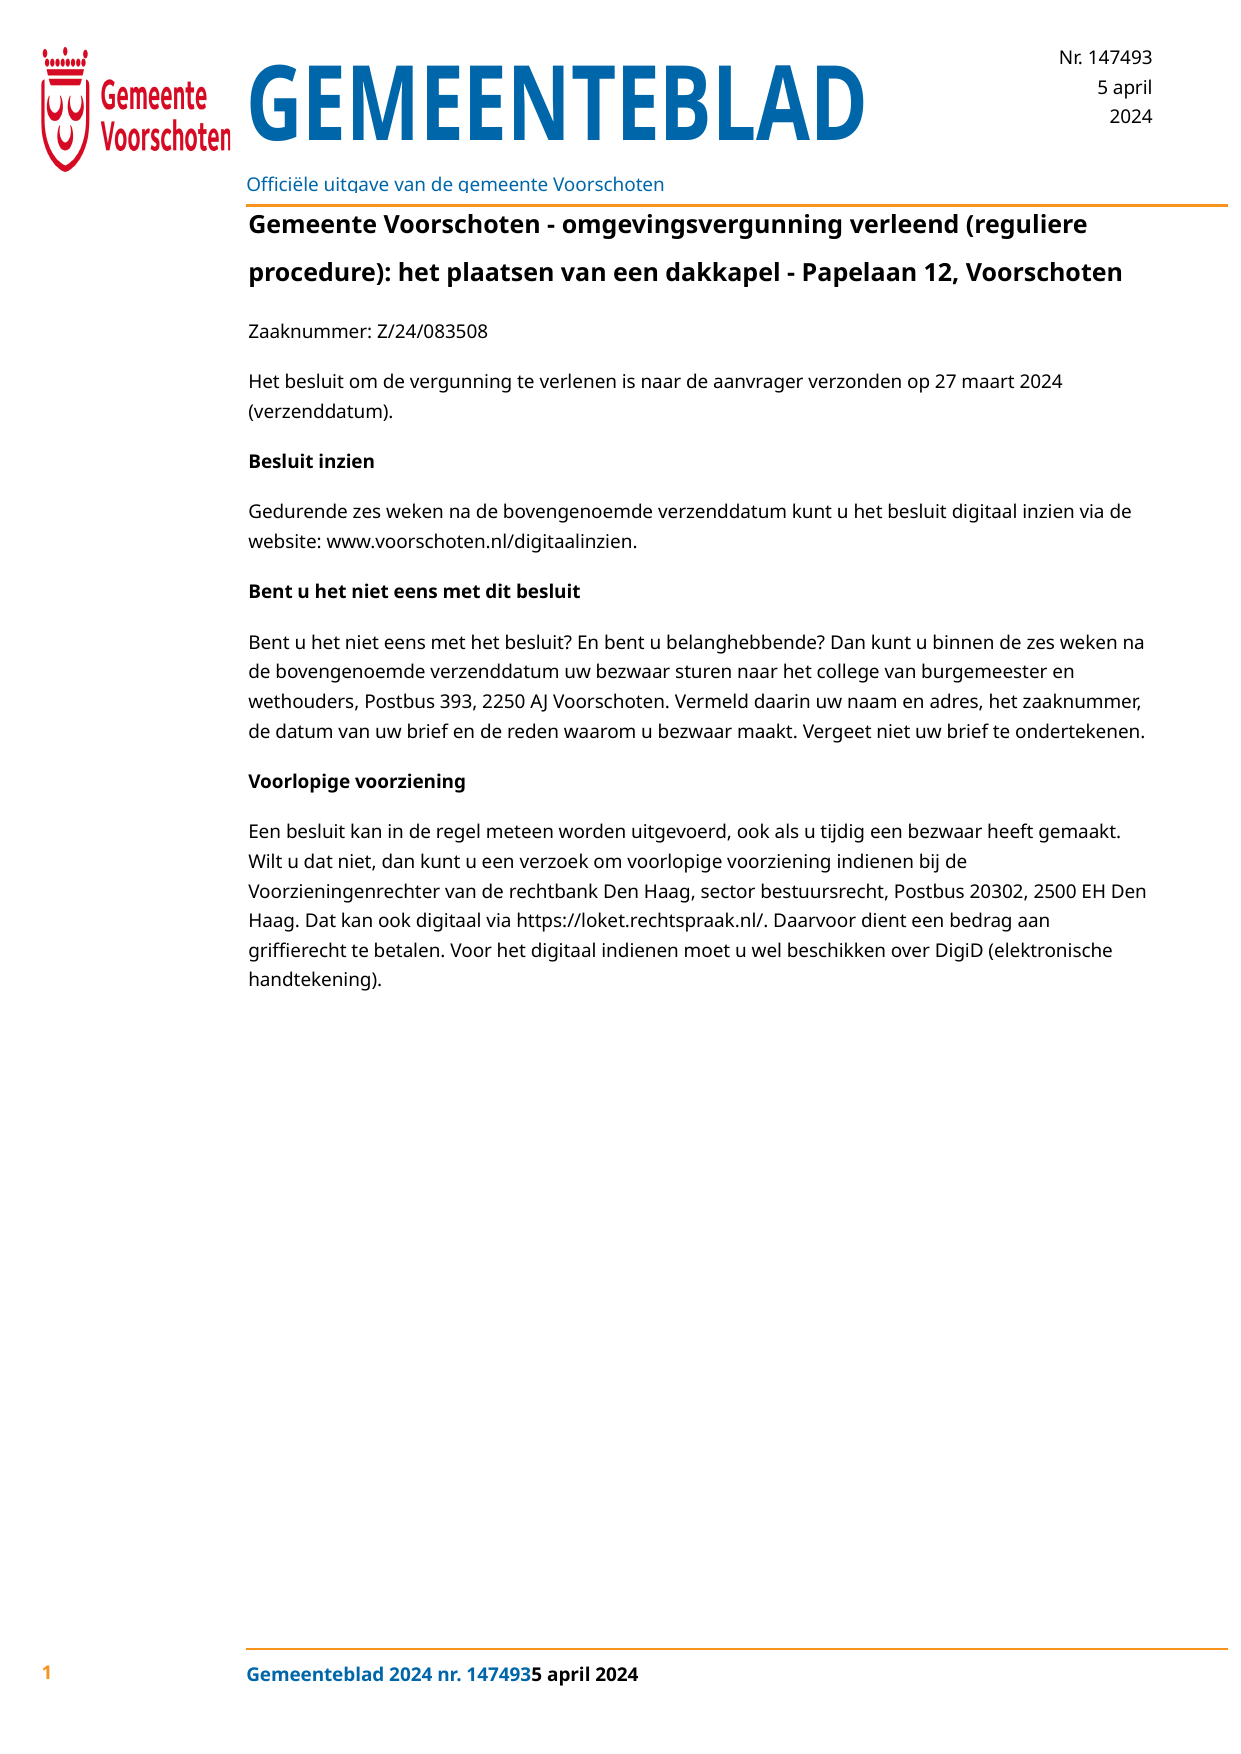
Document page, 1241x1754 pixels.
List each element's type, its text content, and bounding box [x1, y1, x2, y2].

text Bent u het niet eens met het besluit? En bent u belanghebbende? Dan kunt u binnen de zes weken na de bovengenoemde verzenddatum uw bezwaar sturen naar het college van burgemeester en wethouders, Postbus 393, 2250 AJ Voorschoten. Vermeld daarin uw naam en adres, het zaaknummer, de datum van uw brief en de reden waarom u bezwaar maakt. Vergeet niet uw brief te ondertekenen. [248, 629, 1152, 744]
text Zaaknummer: Z/24/083508 [248, 318, 1152, 344]
text Gedurende zes weken na de bovengenoemde verzenddatum kunt u het besluit digitaal inzien via de website: www.voorschoten.nl/digitaalinzien. [248, 499, 1152, 554]
text Bent u het niet eens met dit besluit [248, 579, 1152, 604]
text Gemeente Voorschoten - omgevingsvergunning verleend (reguliere procedure): het plaatsen van een dakkapel - Papelaan 12, Voorschoten [248, 207, 1152, 288]
text Een besluit kan in de regel meteen worden uitgevoerd, ook als u tijdig een bezwaar heeft gemaakt. Wilt u dat niet, dan kunt u een verzoek om voorlopige voorziening indienen bij de Voorzieningenrechter van de rechtbank Den Haag, sector bestuursrecht, Postbus 20302, 2500 EH Den Haag. Dat kan ook digitaal via https://loket.rechtspraak.nl/. Daarvoor dient een bedrag aan griffierecht te betalen. Voor het digitaal indienen moet u wel beschikken over DigiD (elektronische handtekening). [248, 819, 1152, 992]
text Voorlopige voorziening [248, 768, 1152, 794]
text Het besluit om de vergunning te verlenen is naar de aanvrager verzonden op 27 maart 2024 (verzenddatum). [248, 368, 1152, 424]
text Besluit inzien [248, 448, 1152, 474]
picture [41, 47, 231, 172]
